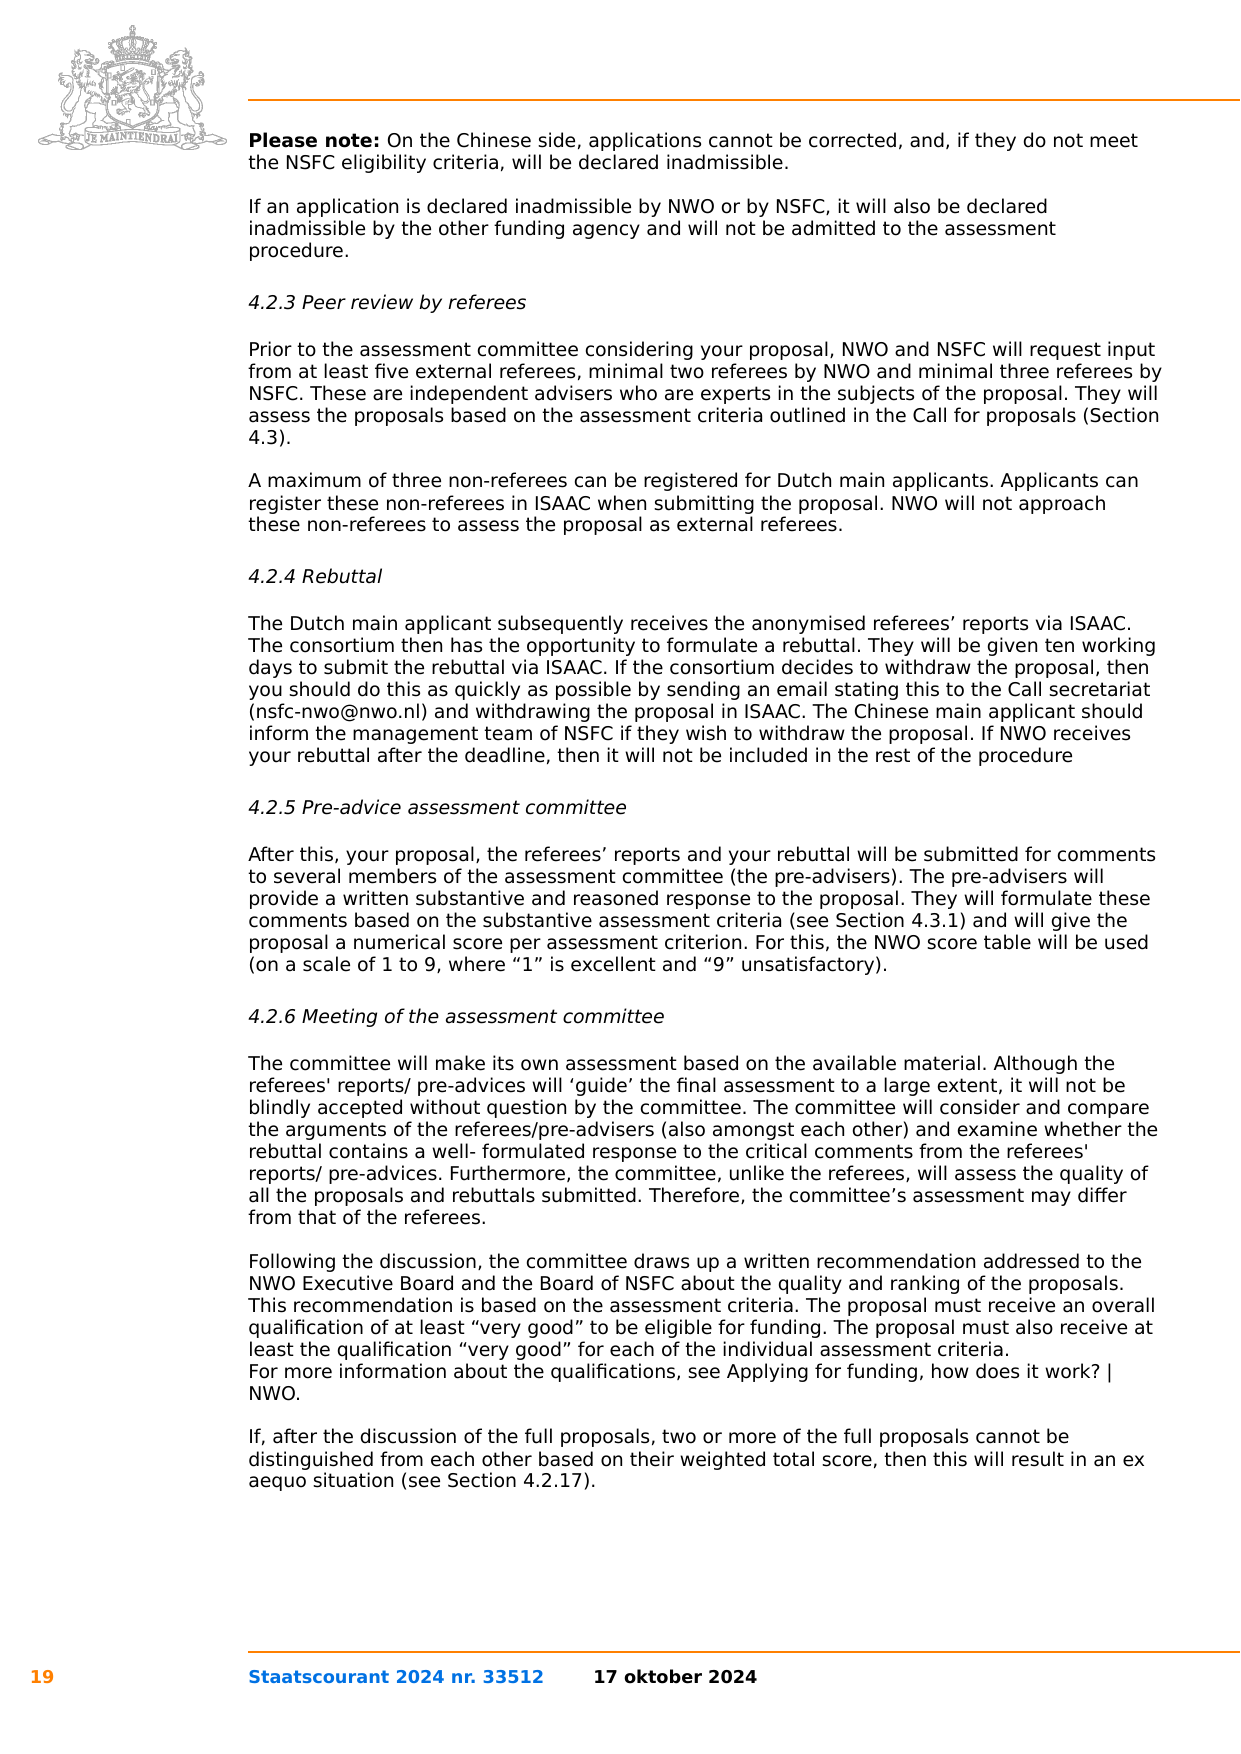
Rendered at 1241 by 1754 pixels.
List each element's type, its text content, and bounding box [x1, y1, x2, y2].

picture [38, 25, 227, 150]
text For more information about the qualifications, see Applying for funding, how does it work? | NWO. [248, 1361, 1163, 1404]
subtitle 4.2.4 Rebuttal [248, 566, 1163, 588]
text The Dutch main applicant subsequently receives the anonymised referees’ reports via ISAAC. The consortium then has the opportunity to formulate a rebuttal. They will be given ten working days to submit the rebuttal via ISAAC. If the consortium decides to withdraw the proposal, then you should do this as quickly as possible by sending an email stating this to the Call secretariat (nsfc-nwo@nwo.nl) and withdrawing the proposal in ISAAC. The Chinese main applicant should inform the management team of NSFC if they wish to withdraw the proposal. If NWO receives your rebuttal after the deadline, then it will not be included in the rest of the procedure [248, 613, 1163, 767]
subtitle 4.2.3 Peer review by referees [248, 292, 1163, 314]
text Please note: On the Chinese side, applications cannot be corrected, and, if they do not meet the NSFC eligibility criteria, will be declared inadmissible. [248, 130, 1163, 174]
text If, after the discussion of the full proposals, two or more of the full proposals cannot be distinguished from each other based on their weighted total score, then this will result in an ex aequo situation (see Section 4.2.17). [248, 1426, 1163, 1492]
subtitle 4.2.6 Meeting of the assessment committee [248, 1006, 1163, 1028]
text A maximum of three non-referees can be registered for Dutch main applicants. Applicants can register these non-referees in ISAAC when submitting the proposal. NWO will not approach these non-referees to assess the proposal as external referees. [248, 470, 1163, 536]
text If an application is declared inadmissible by NWO or by NSFC, it will also be declared inadmissible by the other funding agency and will not be admitted to the assessment procedure. [248, 196, 1163, 262]
subtitle 4.2.5 Pre-advice assessment committee [248, 797, 1163, 819]
text Prior to the assessment committee considering your proposal, NWO and NSFC will request input from at least five external referees, minimal two referees by NWO and minimal three referees by NSFC. These are independent advisers who are experts in the subjects of the proposal. They will assess the proposals based on the assessment criteria outlined in the Call for proposals (Section 4.3). [248, 339, 1163, 448]
text After this, your proposal, the referees’ reports and your rebuttal will be submitted for comments to several members of the assessment committee (the pre-advisers). The pre-advisers will provide a written substantive and reasoned response to the proposal. They will formulate these comments based on the substantive assessment criteria (see Section 4.3.1) and will give the proposal a numerical score per assessment criterion. For this, the NWO score table will be used (on a scale of 1 to 9, where “1” is excellent and “9” unsatisfactory). [248, 844, 1163, 976]
text Following the discussion, the committee draws up a written recommendation addressed to the NWO Executive Board and the Board of NSFC about the quality and ranking of the proposals. This recommendation is based on the assessment criteria. The proposal must receive an overall qualification of at least “very good” to be eligible for funding. The proposal must also receive at least the qualification “very good” for each of the individual assessment criteria. [248, 1251, 1163, 1361]
text The committee will make its own assessment based on the available material. Although the referees' reports/ pre-advices will ‘guide’ the final assessment to a large extent, it will not be blindly accepted without question by the committee. The committee will consider and compare the arguments of the referees/pre-advisers (also amongst each other) and examine whether the rebuttal contains a well- formulated response to the critical comments from the referees' reports/ pre-advices. Furthermore, the committee, unlike the referees, will assess the quality of all the proposals and rebuttals submitted. Therefore, the committee’s assessment may differ from that of the referees. [248, 1053, 1163, 1229]
